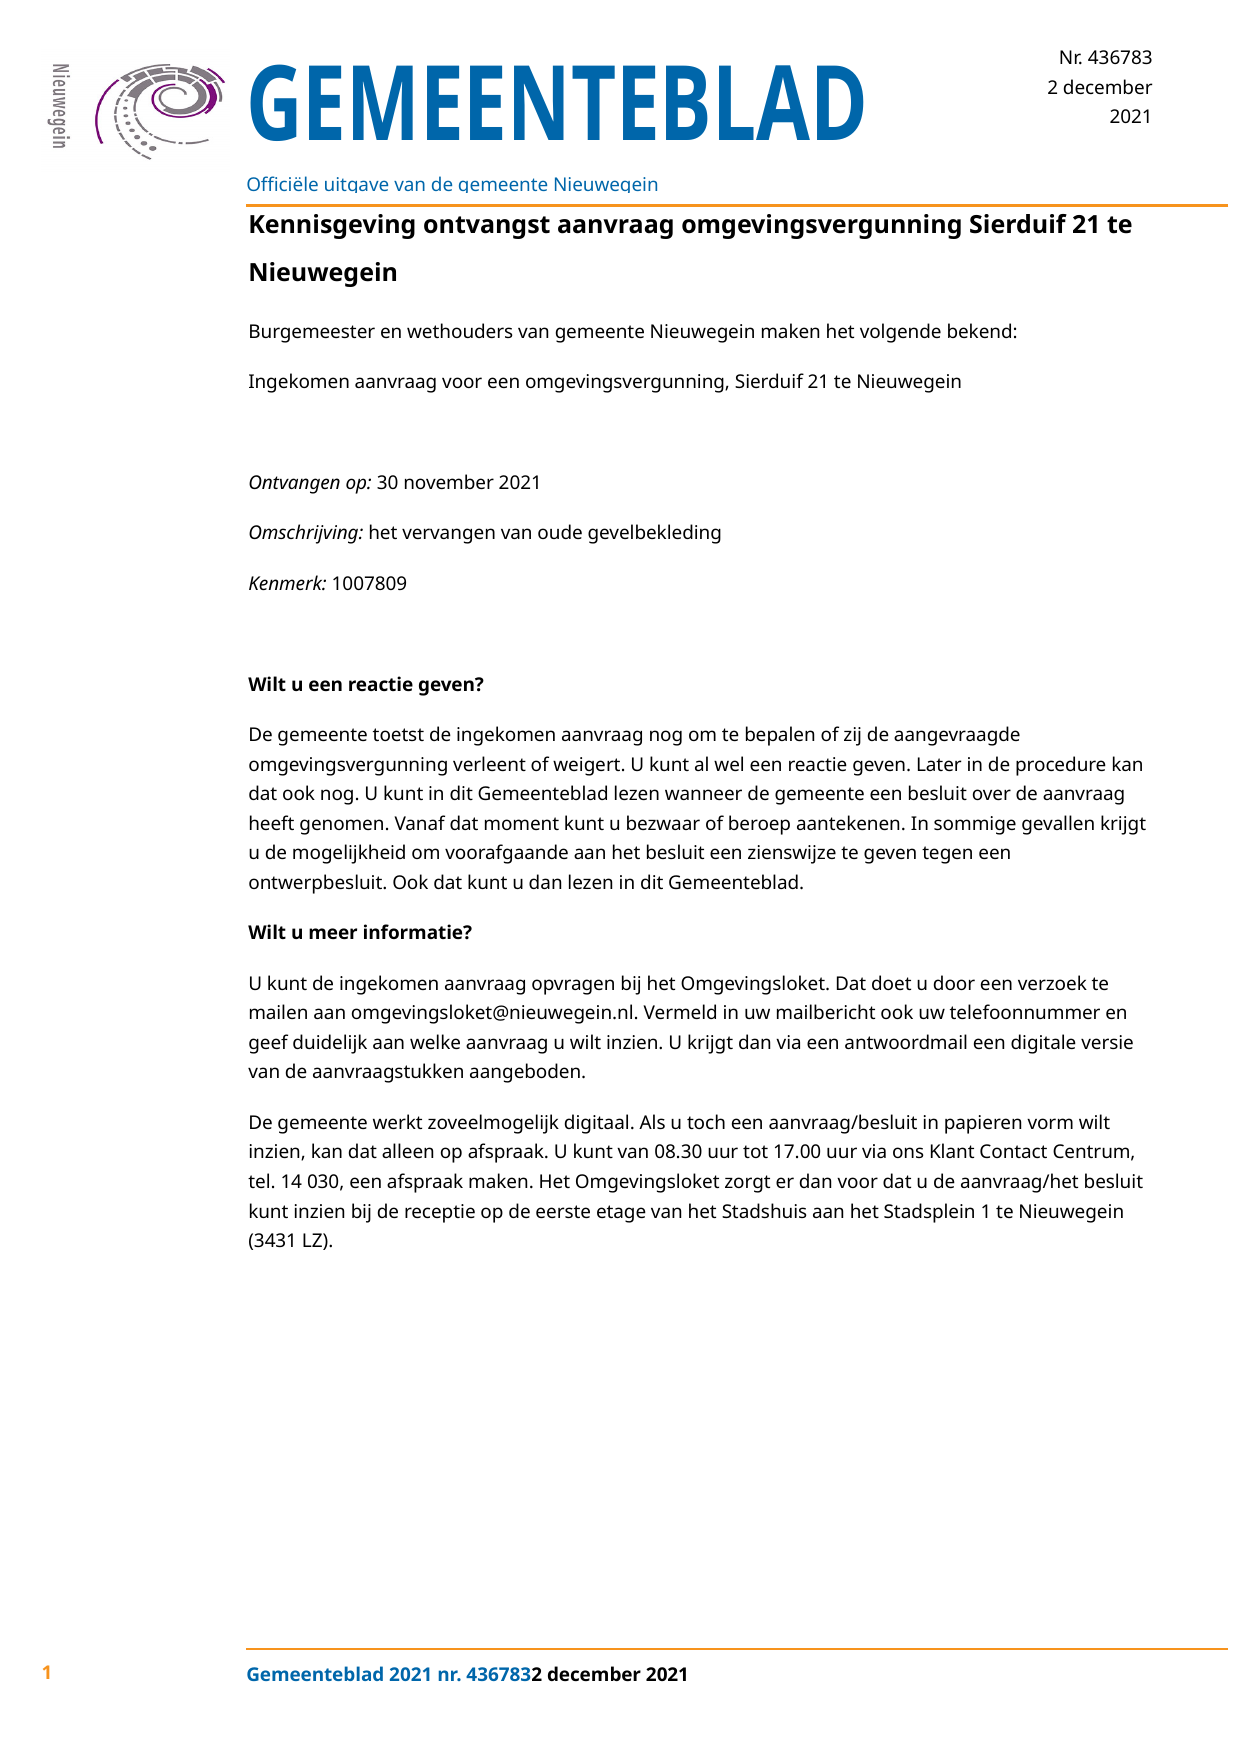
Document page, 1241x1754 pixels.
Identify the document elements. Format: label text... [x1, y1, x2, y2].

text Omschrijving: het vervangen van oude gevelbekleding [248, 519, 1152, 545]
text Ontvangen op: 30 november 2021 [248, 469, 1152, 495]
text De gemeente werkt zoveelmogelijk digitaal. Als u toch een aanvraag/besluit in papieren vorm wilt inzien, kan dat alleen op afspraak. U kunt van 08.30 uur tot 17.00 uur via ons Klant Contact Centrum, tel. 14 030, een afspraak maken. Het Omgevingsloket zorgt er dan voor dat u de aanvraag/het besluit kunt inzien bij de receptie op de eerste etage van het Stadshuis aan het Stadsplein 1 te Nieuwegein (3431 LZ). [248, 1109, 1152, 1253]
text De gemeente toetst de ingekomen aanvraag nog om te bepalen of zij de aangevraagde omgevingsvergunning verleent of weigert. U kunt al wel een reactie geven. Later in de procedure kan dat ook nog. U kunt in dit Gemeenteblad lezen wanneer de gemeente een besluit over de aanvraag heeft genomen. Vanaf dat moment kunt u bezwaar of beroep aantekenen. In sommige gevallen krijgt u de mogelijkheid om voorafgaande aan het besluit een zienswijze te geven tegen een ontwerpbesluit. Ook dat kunt u dan lezen in dit Gemeenteblad. [248, 721, 1152, 895]
text Kennisgeving ontvangst aanvraag omgevingsvergunning Sierduif 21 te Nieuwegein [248, 207, 1152, 288]
picture [41, 47, 231, 172]
text Wilt u meer informatie? [248, 919, 1152, 945]
text Kenmerk: 1007809 [248, 570, 1152, 596]
text Wilt u een reactie geven? [248, 671, 1152, 697]
text U kunt de ingekomen aanvraag opvragen bij het Omgevingsloket. Dat doet u door een verzoek te mailen aan omgevingsloket@nieuwegein.nl. Vermeld in uw mailbericht ook uw telefoonnummer en geef duidelijk aan welke aanvraag u wilt inzien. U krijgt dan via een antwoordmail een digitale versie van de aanvraagstukken aangeboden. [248, 970, 1152, 1084]
text Burgemeester en wethouders van gemeente Nieuwegein maken het volgende bekend: [248, 318, 1152, 344]
text Ingekomen aanvraag voor een omgevingsvergunning, Sierduif 21 te Nieuwegein [248, 368, 1152, 394]
